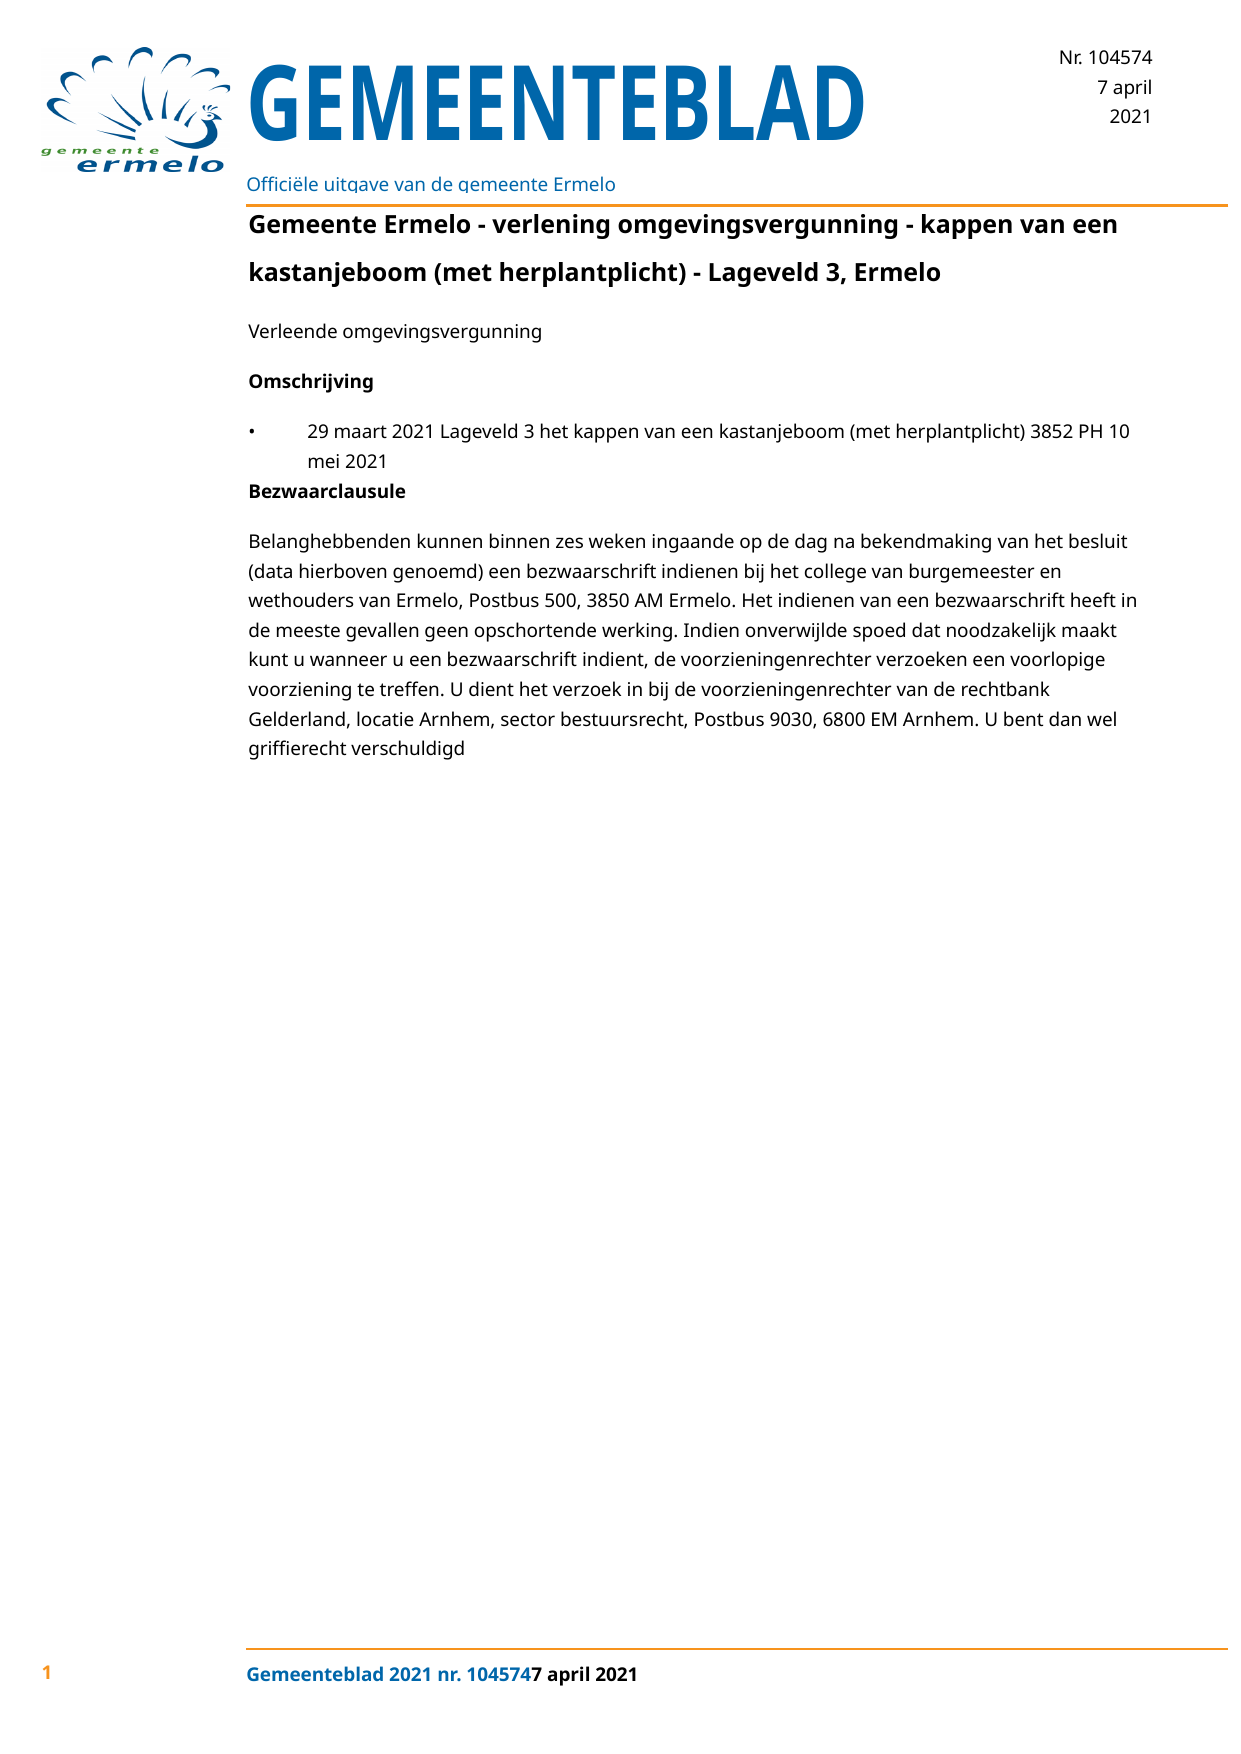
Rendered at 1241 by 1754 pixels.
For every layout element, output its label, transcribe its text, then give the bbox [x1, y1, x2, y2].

text Gemeente Ermelo - verlening omgevingsvergunning - kappen van een kastanjeboom (met herplantplicht) - Lageveld 3, Ermelo [248, 207, 1152, 288]
text Belanghebbenden kunnen binnen zes weken ingaande op de dag na bekendmaking van het besluit (data hierboven genoemd) een bezwaarschrift indienen bij het college van burgemeester en wethouders van Ermelo, Postbus 500, 3850 AM Ermelo. Het indienen van een bezwaarschrift heeft in de meeste gevallen geen opschortende werking. Indien onverwijlde spoed dat noodzakelijk maakt kunt u wanneer u een bezwaarschrift indient, de voorzieningenrechter verzoeken een voorlopige voorziening te treffen. U dient het verzoek in bij de voorzieningenrechter van de rechtbank Gelderland, locatie Arnhem, sector bestuursrecht, Postbus 9030, 6800 EM Arnhem. U bent dan wel griffierecht verschuldigd [248, 528, 1152, 761]
text Omschrijving [248, 368, 1152, 394]
text Verleende omgevingsvergunning [248, 318, 1152, 344]
text Bezwaarclausule [248, 478, 1152, 504]
picture [41, 47, 231, 172]
list 29 maart 2021 Lageveld 3 het kappen van een kastanjeboom (met herplantplicht) 3852 PH 10 mei 2021 [248, 419, 1152, 474]
